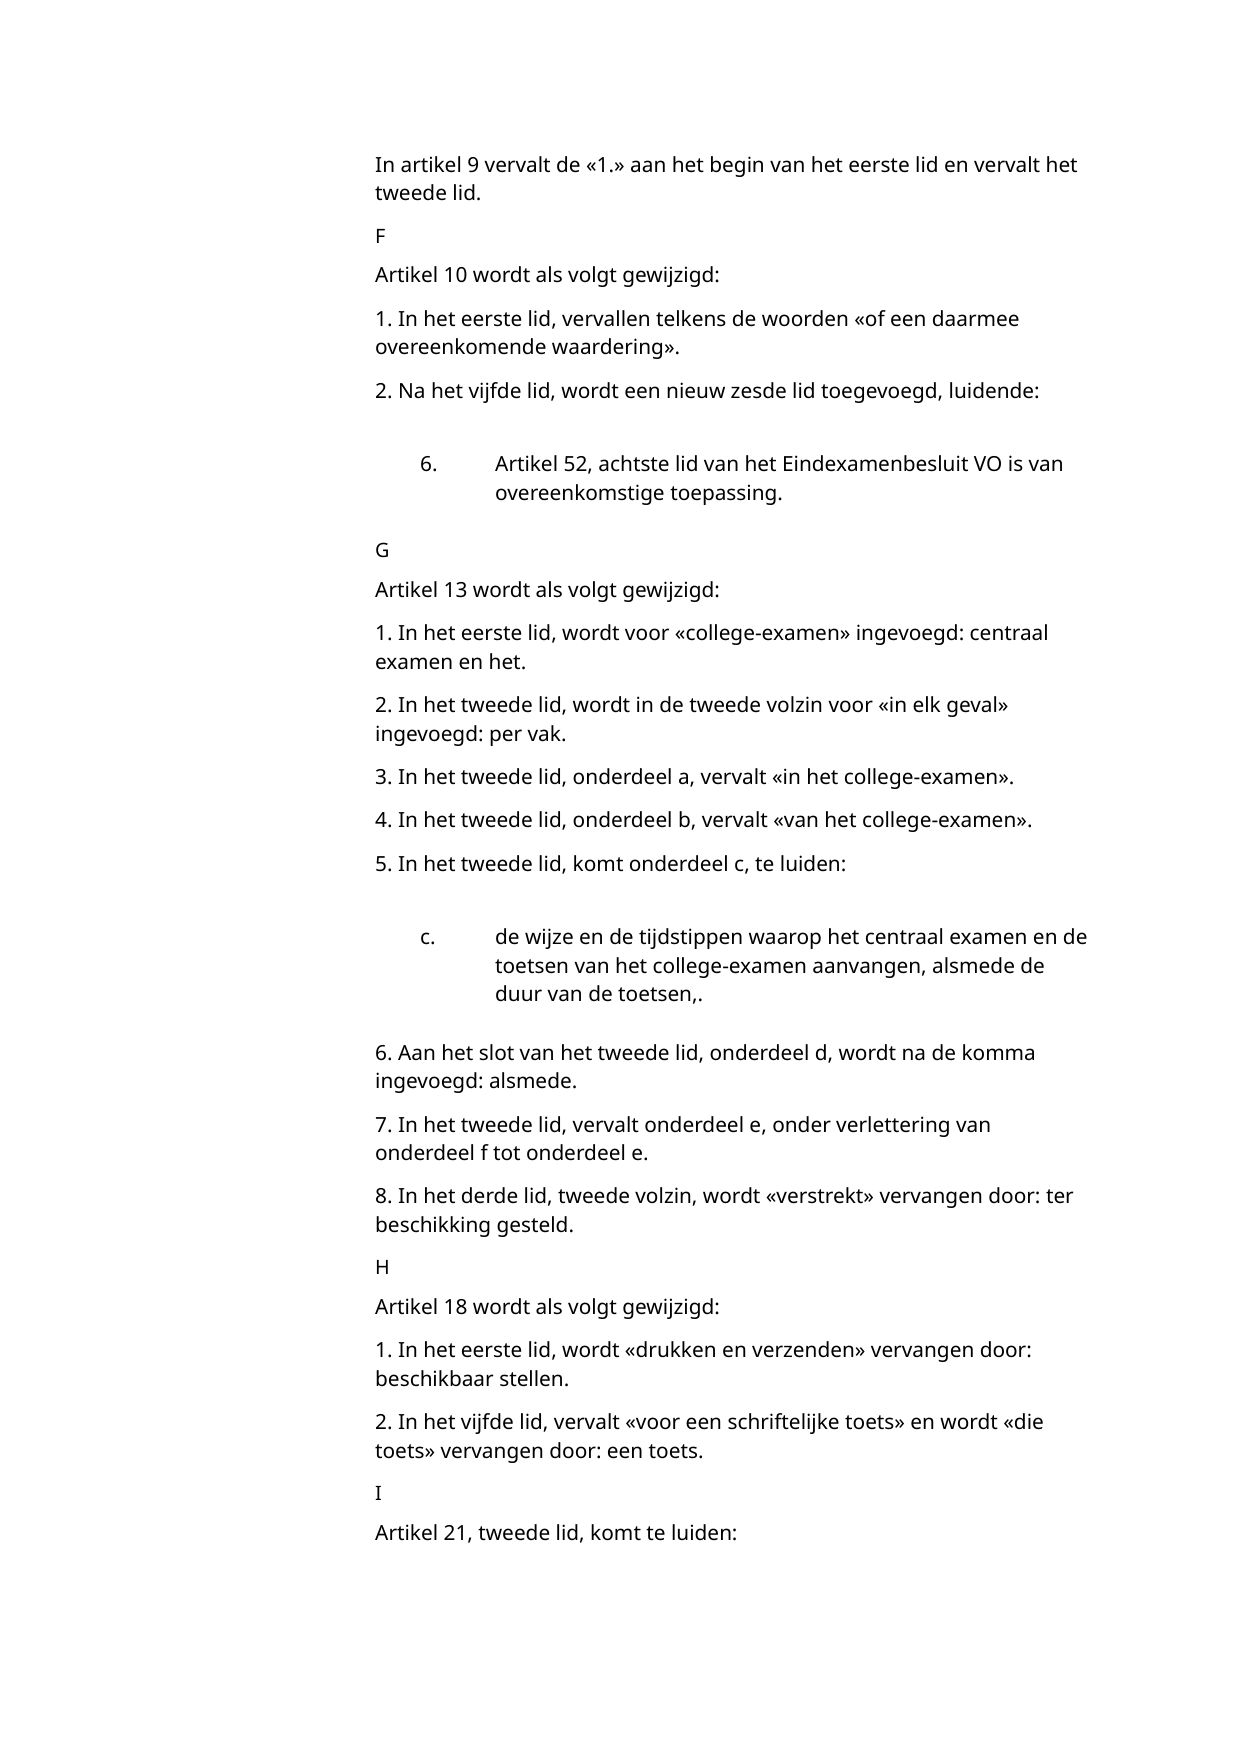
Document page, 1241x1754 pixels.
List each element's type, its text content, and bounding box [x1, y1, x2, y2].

text Artikel 10 wordt als volgt gewijzigd: [375, 261, 1090, 289]
text F [375, 222, 1090, 249]
text Artikel 13 wordt als volgt gewijzigd: [375, 575, 1090, 603]
text 6. Aan het slot van het tweede lid, onderdeel d, wordt na de komma ingevoegd: alsmede. [375, 1038, 1090, 1095]
text Artikel 18 wordt als volgt gewijzigd: [375, 1292, 1090, 1321]
list de wijze en de tijdstippen waarop het centraal examen en de toetsen van het college-examen aanvangen, alsmede de duur van de toetsen,. [420, 922, 1090, 1008]
text 1. In het eerste lid, wordt voor «college-examen» ingevoegd: centraal examen en het. [375, 618, 1090, 675]
text 7. In het tweede lid, vervalt onderdeel e, onder verlettering van onderdeel f tot onderdeel e. [375, 1110, 1090, 1167]
text Artikel 21, tweede lid, komt te luiden: [375, 1518, 1090, 1547]
text G [375, 536, 1090, 563]
text 2. In het vijfde lid, vervalt «voor een schriftelijke toets» en wordt «die toets» vervangen door: een toets. [375, 1407, 1090, 1464]
text 2. Na het vijfde lid, wordt een nieuw zesde lid toegevoegd, luidende: [375, 376, 1090, 404]
list Artikel 52, achtste lid van het Eindexamenbesluit VO is van overeenkomstige toepassing. [420, 449, 1090, 506]
text 1. In het eerste lid, vervallen telkens de woorden «of een daarmee overeenkomende waardering». [375, 304, 1090, 361]
text 4. In het tweede lid, onderdeel b, vervalt «van het college-examen». [375, 806, 1090, 834]
text In artikel 9 vervalt de «1.» aan het begin van het eerste lid en vervalt het tweede lid. [375, 150, 1090, 207]
text 5. In het tweede lid, komt onderdeel c, te luiden: [375, 849, 1090, 877]
text 2. In het tweede lid, wordt in de tweede volzin voor «in elk geval» ingevoegd: per vak. [375, 690, 1090, 747]
text H [375, 1253, 1090, 1280]
text 8. In het derde lid, tweede volzin, wordt «verstrekt» vervangen door: ter beschikking gesteld. [375, 1182, 1090, 1238]
text 1. In het eerste lid, wordt «drukken en verzenden» vervangen door: beschikbaar stellen. [375, 1336, 1090, 1392]
text I [375, 1479, 1090, 1506]
text 3. In het tweede lid, onderdeel a, vervalt «in het college-examen». [375, 762, 1090, 791]
